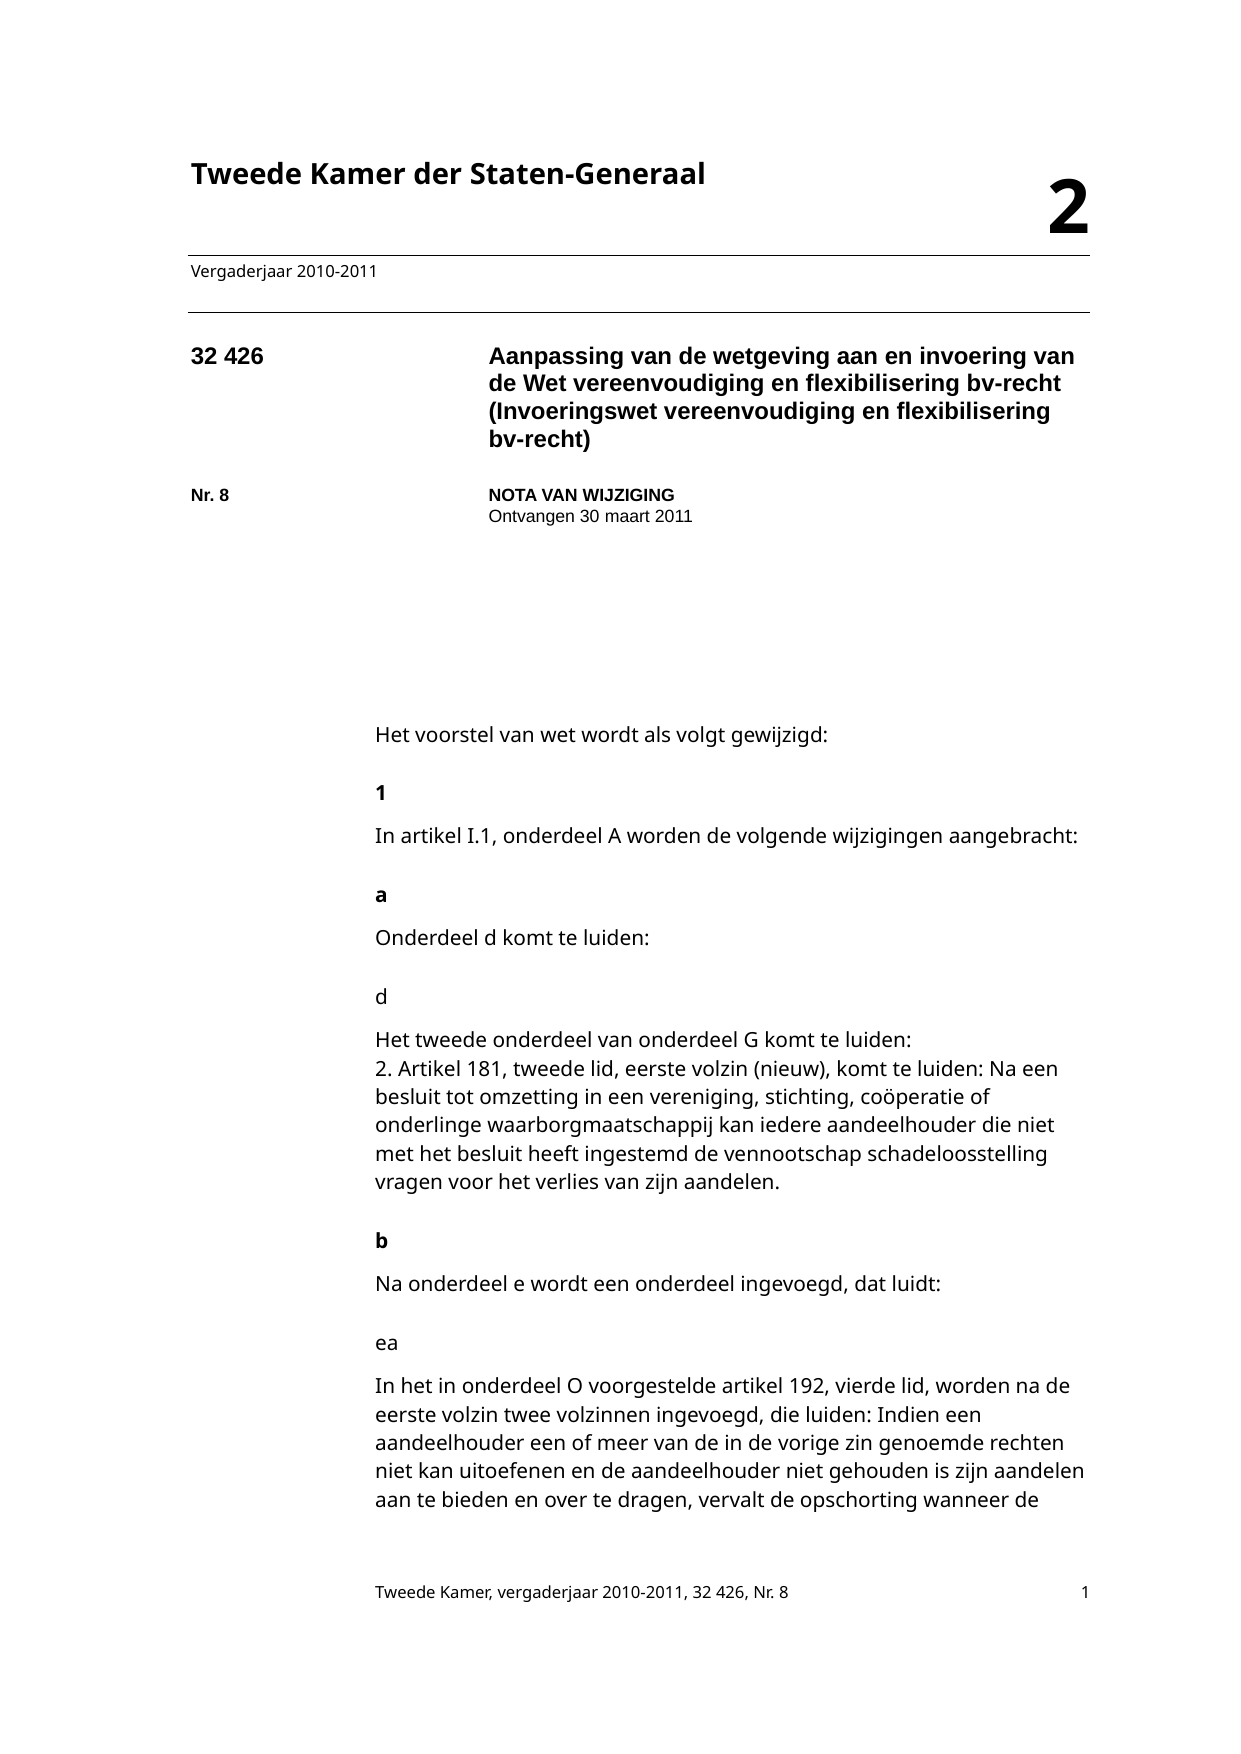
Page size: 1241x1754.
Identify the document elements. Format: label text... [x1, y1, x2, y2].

text ea [375, 1328, 1090, 1356]
table_cell [188, 313, 485, 339]
table_cell Aanpassing van de wetgeving aan en invoering van de Wet vereenvoudiging en flexibilisering bv-recht (Invoeringswet vereenvoudiging en flexibilisering bv-recht) [485, 339, 1090, 482]
text b [375, 1226, 1090, 1254]
table_cell NOTA VAN WIJZIGING Ontvangen 30 maart 2011 [485, 482, 1090, 601]
text 1 [375, 778, 1090, 807]
text d [375, 982, 1090, 1010]
table_cell [485, 256, 1090, 312]
text Onderdeel d komt te luiden: [375, 923, 1090, 952]
table_cell Nr. 8 [188, 482, 485, 601]
text 2. Artikel 181, tweede lid, eerste volzin (nieuw), komt te luiden: Na een besluit tot omzetting in een vereniging, stichting, coöperatie of onderlinge waarborgmaatschappij kan iedere aandeelhouder die niet met het besluit heeft ingestemd de vennootschap schadeloosstelling vragen voor het verlies van zijn aandelen. [375, 1054, 1090, 1196]
table_cell 32 426 [188, 339, 485, 482]
text In artikel I.1, onderdeel A worden de volgende wijzigingen aangebracht: [375, 822, 1090, 850]
text Het tweede onderdeel van onderdeel G komt te luiden: [375, 1025, 1090, 1054]
text In het in onderdeel O voorgestelde artikel 192, vierde lid, worden na de eerste volzin twee volzinnen ingevoegd, die luiden: Indien een aandeelhouder een of meer van de in de vorige zin genoemde rechten niet kan uitoefenen en de aandeelhouder niet gehouden is zijn aandelen aan te bieden en over te dragen, vervalt de opschorting wanneer de [375, 1371, 1090, 1513]
text a [375, 880, 1090, 908]
text Het voorstel van wet wordt als volgt gewijzigd: [375, 720, 1090, 748]
text Na onderdeel e wordt een onderdeel ingevoegd, dat luidt: [375, 1269, 1090, 1298]
table_header Tweede Kamer der Staten-Generaal [188, 150, 909, 255]
table_header 2 [910, 150, 1090, 255]
table_cell [485, 313, 1090, 339]
table_cell Vergaderjaar 2010-2011 [188, 256, 485, 312]
